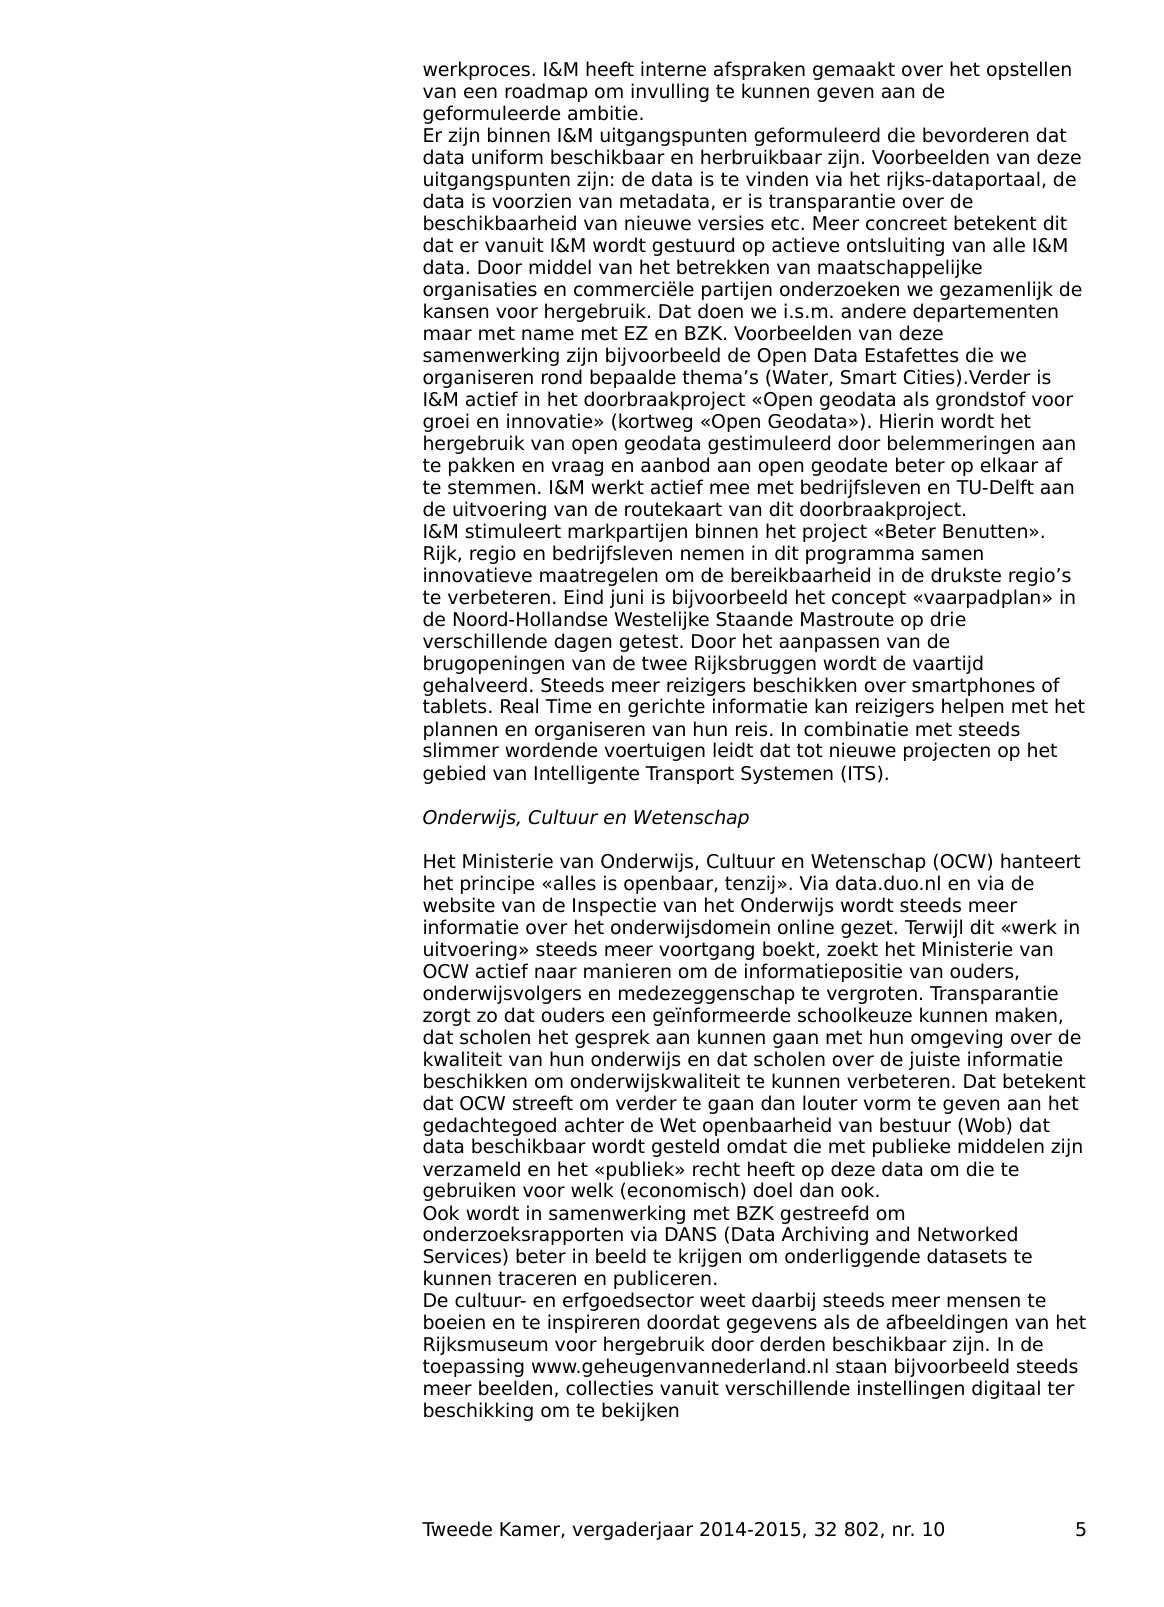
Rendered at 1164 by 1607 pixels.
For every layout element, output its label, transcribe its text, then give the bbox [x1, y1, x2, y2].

text werkproces. I&M heeft interne afspraken gemaakt over het opstellen van een roadmap om invulling te kunnen geven aan de geformuleerde ambitie. [422, 59, 1087, 125]
text Er zijn binnen I&M uitgangspunten geformuleerd die bevorderen dat data uniform beschikbaar en herbruikbaar zijn. Voorbeelden van deze uitgangspunten zijn: de data is te vinden via het rijks-dataportaal, de data is voorzien van metadata, er is transparantie over de beschikbaarheid van nieuwe versies etc. Meer concreet betekent dit dat er vanuit I&M wordt gestuurd op actieve ontsluiting van alle I&M data. Door middel van het betrekken van maatschappelijke organisaties en commerciële partijen onderzoeken we gezamenlijk de kansen voor hergebruik. Dat doen we i.s.m. andere departementen maar met name met EZ en BZK. Voorbeelden van deze samenwerking zijn bijvoorbeeld de Open Data Estafettes die we organiseren rond bepaalde thema’s (Water, Smart Cities).Verder is I&M actief in het doorbraakproject «Open geodata als grondstof voor groei en innovatie» (kortweg «Open Geodata»). Hierin wordt het hergebruik van open geodata gestimuleerd door belemmeringen aan te pakken en vraag en aanbod aan open geodate beter op elkaar af te stemmen. I&M werkt actief mee met bedrijfsleven en TU-Delft aan de uitvoering van de routekaart van dit doorbraakproject. [422, 125, 1087, 521]
text Het Ministerie van Onderwijs, Cultuur en Wetenschap (OCW) hanteert het principe «alles is openbaar, tenzij». Via data.duo.nl en via de website van de Inspectie van het Onderwijs wordt steeds meer informatie over het onderwijsdomein online gezet. Terwijl dit «werk in uitvoering» steeds meer voortgang boekt, zoekt het Ministerie van OCW actief naar manieren om de informatiepositie van ouders, onderwijsvolgers en medezeggenschap te vergroten. Transparantie zorgt zo dat ouders een geïnformeerde schoolkeuze kunnen maken, dat scholen het gesprek aan kunnen gaan met hun omgeving over de kwaliteit van hun onderwijs en dat scholen over de juiste informatie beschikken om onderwijskwaliteit te kunnen verbeteren. Dat betekent dat OCW streeft om verder te gaan dan louter vorm te geven aan het gedachtegoed achter de Wet openbaarheid van bestuur (Wob) dat data beschikbaar wordt gesteld omdat die met publieke middelen zijn verzameld en het «publiek» recht heeft op deze data om die te gebruiken voor welk (economisch) doel dan ook. [422, 851, 1087, 1202]
text Ook wordt in samenwerking met BZK gestreefd om onderzoeksrapporten via DANS (Data Archiving and Networked Services) beter in beeld te krijgen om onderliggende datasets te kunnen traceren en publiceren. [422, 1202, 1087, 1290]
text I&M stimuleert markpartijen binnen het project «Beter Benutten». Rijk, regio en bedrijfsleven nemen in dit programma samen innovatieve maatregelen om de bereikbaarheid in de drukste regio’s te verbeteren. Eind juni is bijvoorbeeld het concept «vaarpadplan» in de Noord-Hollandse Westelijke Staande Mastroute op drie verschillende dagen getest. Door het aanpassen van de brugopeningen van de twee Rijksbruggen wordt de vaartijd gehalveerd. Steeds meer reizigers beschikken over smartphones of tablets. Real Time en gerichte informatie kan reizigers helpen met het plannen en organiseren van hun reis. In combinatie met steeds slimmer wordende voertuigen leidt dat tot nieuwe projecten op het gebied van Intelligente Transport Systemen (ITS). [422, 521, 1087, 784]
text De cultuur- en erfgoedsector weet daarbij steeds meer mensen te boeien en te inspireren doordat gegevens als de afbeeldingen van het Rijksmuseum voor hergebruik door derden beschikbaar zijn. In de toepassing www.geheugenvannederland.nl staan bijvoorbeeld steeds meer beelden, collecties vanuit verschillende instellingen digitaal ter beschikking om te bekijken [422, 1290, 1087, 1422]
subtitle Onderwijs, Cultuur en Wetenschap [422, 807, 1087, 828]
